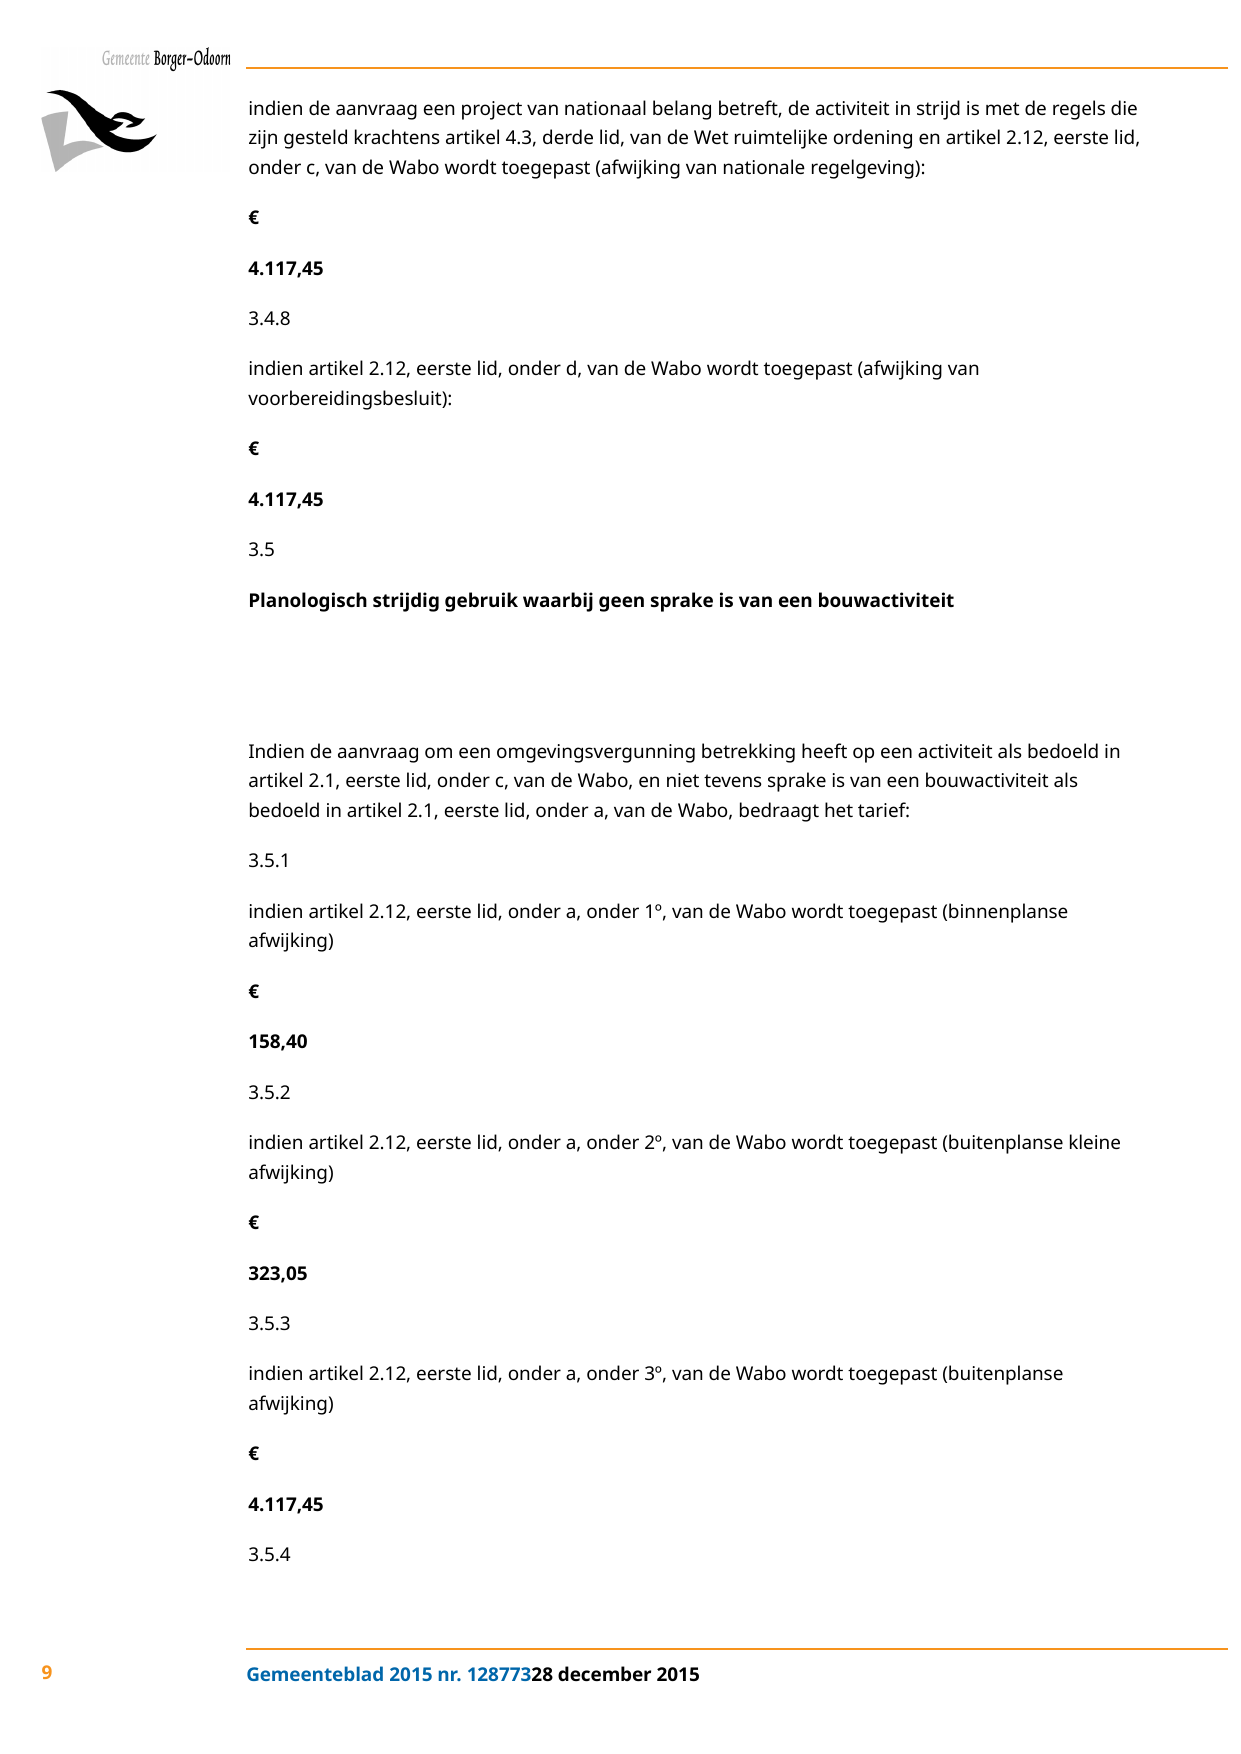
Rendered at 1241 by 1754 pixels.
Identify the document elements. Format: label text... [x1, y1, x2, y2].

text 3.5 [248, 536, 1152, 562]
text 4.117,45 [248, 486, 1152, 512]
text 4.117,45 [248, 255, 1152, 281]
text indien de aanvraag een project van nationaal belang betreft, de activiteit in strijd is met de regels die zijn gesteld krachtens artikel 4.3, derde lid, van de Wet ruimtelijke ordening en artikel 2.12, eerste lid, onder c, van de Wabo wordt toegepast (afwijking van nationale regelgeving): [248, 95, 1152, 180]
text indien artikel 2.12, eerste lid, onder d, van de Wabo wordt toegepast (afwijking van voorbereidingsbesluit): [248, 356, 1152, 411]
text indien artikel 2.12, eerste lid, onder a, onder 2º, van de Wabo wordt toegepast (buitenplanse kleine afwijking) [248, 1129, 1152, 1185]
picture [41, 47, 231, 172]
text 3.4.8 [248, 305, 1152, 331]
text € [248, 978, 1152, 1004]
text 3.5.1 [248, 848, 1152, 873]
text indien artikel 2.12, eerste lid, onder a, onder 1º, van de Wabo wordt toegepast (binnenplanse afwijking) [248, 898, 1152, 953]
text € [248, 1209, 1152, 1235]
text € [248, 436, 1152, 461]
text € [248, 204, 1152, 230]
text indien artikel 2.12, eerste lid, onder a, onder 3º, van de Wabo wordt toegepast (buitenplanse afwijking) [248, 1361, 1152, 1416]
text Indien de aanvraag om een omgevingsvergunning betrekking heeft op een activiteit als bedoeld in artikel 2.1, eerste lid, onder c, van de Wabo, en niet tevens sprake is van een bouwactiviteit als bedoeld in artikel 2.1, eerste lid, onder a, van de Wabo, bedraagt het tarief: [248, 738, 1152, 823]
text 3.5.3 [248, 1310, 1152, 1336]
text 323,05 [248, 1260, 1152, 1286]
text € [248, 1441, 1152, 1466]
text 3.5.4 [248, 1541, 1152, 1567]
text 4.117,45 [248, 1491, 1152, 1517]
text Planologisch strijdig gebruik waarbij geen sprake is van een bouwactiviteit [248, 587, 1152, 613]
text 158,40 [248, 1028, 1152, 1054]
text 3.5.2 [248, 1079, 1152, 1105]
